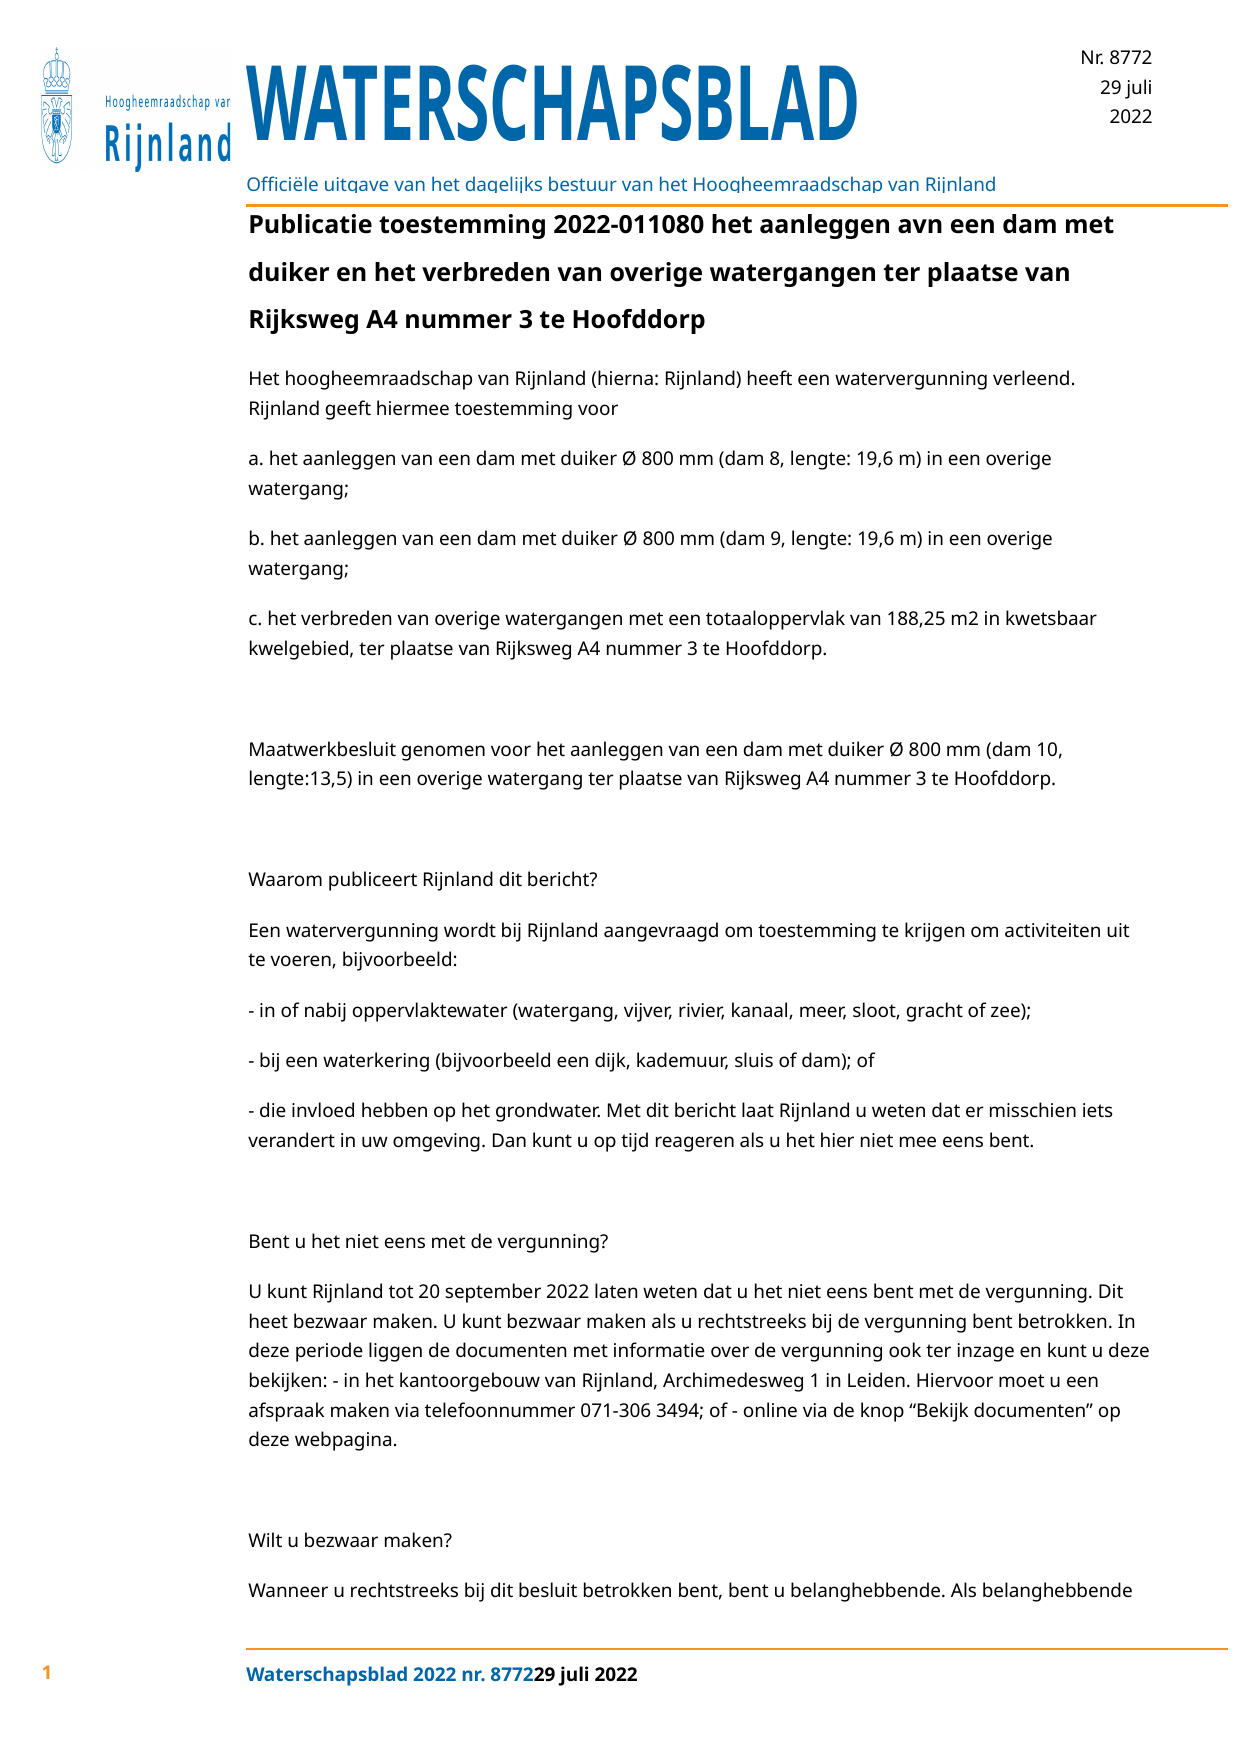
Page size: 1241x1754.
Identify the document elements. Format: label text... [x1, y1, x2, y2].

text a. het aanleggen van een dam met duiker Ø 800 mm (dam 8, lengte: 19,6 m) in een overige watergang; [248, 446, 1152, 501]
text - die invloed hebben op het grondwater. Met dit bericht laat Rijnland u weten dat er misschien iets verandert in uw omgeving. Dan kunt u op tijd reageren als u het hier niet mee eens bent. [248, 1098, 1152, 1153]
text - bij een waterkering (bijvoorbeeld een dijk, kademuur, sluis of dam); of [248, 1047, 1152, 1073]
text Een watervergunning wordt bij Rijnland aangevraagd om toestemming te krijgen om activiteiten uit te voeren, bijvoorbeeld: [248, 917, 1152, 972]
text Publicatie toestemming 2022-011080 het aanleggen avn een dam met duiker en het verbreden van overige watergangen ter plaatse van Rijksweg A4 nummer 3 te Hoofddorp [248, 207, 1152, 336]
text c. het verbreden van overige watergangen met een totaaloppervlak van 188,25 m2 in kwetsbaar kwelgebied, ter plaatse van Rijksweg A4 nummer 3 te Hoofddorp. [248, 606, 1152, 661]
text - in of nabij oppervlaktewater (watergang, vijver, rivier, kanaal, meer, sloot, gracht of zee); [248, 997, 1152, 1022]
text Wanneer u rechtstreeks bij dit besluit betrokken bent, bent u belanghebbende. Als belanghebbende [248, 1578, 1152, 1603]
picture [41, 47, 231, 172]
text Wilt u bezwaar maken? [248, 1527, 1152, 1553]
text Waarom publiceert Rijnland dit bericht? [248, 866, 1152, 892]
text b. het aanleggen van een dam met duiker Ø 800 mm (dam 9, lengte: 19,6 m) in een overige watergang; [248, 526, 1152, 581]
text Bent u het niet eens met de vergunning? [248, 1228, 1152, 1254]
text Het hoogheemraadschap van Rijnland (hierna: Rijnland) heeft een watervergunning verleend. Rijnland geeft hiermee toestemming voor [248, 366, 1152, 421]
text Maatwerkbesluit genomen voor het aanleggen van een dam met duiker Ø 800 mm (dam 10, lengte:13,5) in een overige watergang ter plaatse van Rijksweg A4 nummer 3 te Hoofddorp. [248, 736, 1152, 791]
text U kunt Rijnland tot 20 september 2022 laten weten dat u het niet eens bent met de vergunning. Dit heet bezwaar maken. U kunt bezwaar maken als u rechtstreeks bij de vergunning bent betrokken. In deze periode liggen de documenten met informatie over de vergunning ook ter inzage en kunt u deze bekijken: - in het kantoorgebouw van Rijnland, Archimedesweg 1 in Leiden. Hiervoor moet u een afspraak maken via telefoonnummer 071-306 3494; of - online via de knop “Bekijk documenten” op deze webpagina. [248, 1278, 1152, 1452]
